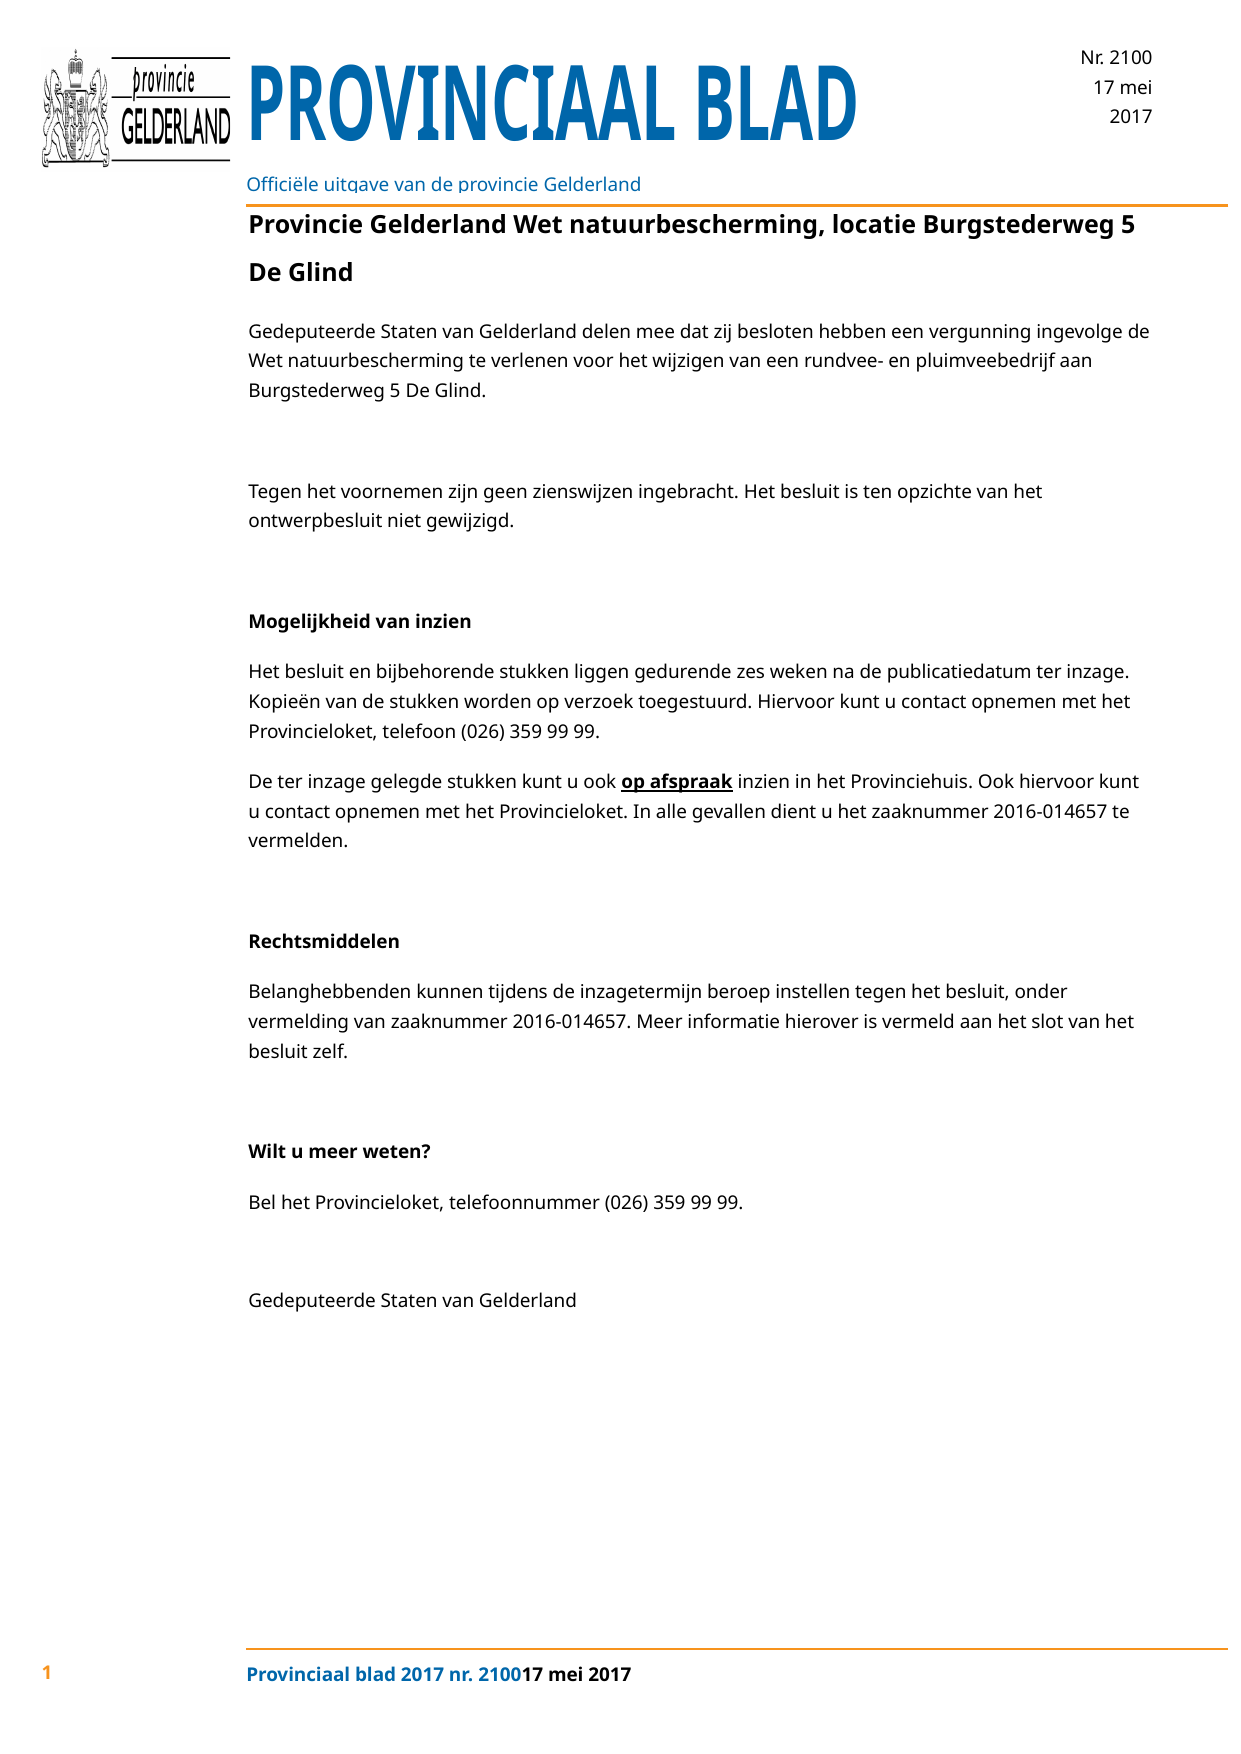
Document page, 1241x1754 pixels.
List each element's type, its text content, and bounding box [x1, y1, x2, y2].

picture [41, 47, 231, 172]
text Gedeputeerde Staten van Gelderland [248, 1287, 1152, 1313]
text Bel het Provincieloket, telefoonnummer (026) 359 99 99. [248, 1189, 1152, 1215]
text Wilt u meer weten? [248, 1139, 1152, 1164]
text Het besluit en bijbehorende stukken liggen gedurende zes weken na de publicatiedatum ter inzage. Kopieën van de stukken worden op verzoek toegestuurd. Hiervoor kunt u contact opnemen met het Provincieloket, telefoon (026) 359 99 99. [248, 659, 1152, 744]
text Rechtsmiddelen [248, 928, 1152, 954]
text Tegen het voornemen zijn geen zienswijzen ingebracht. Het besluit is ten opzichte van het ontwerpbesluit niet gewijzigd. [248, 478, 1152, 533]
text Mogelijkheid van inzien [248, 608, 1152, 634]
text De ter inzage gelegde stukken kunt u ook op afspraak inzien in het Provinciehuis. Ook hiervoor kunt u contact opnemen met het Provincieloket. In alle gevallen dient u het zaaknummer 2016-014657 te vermelden. [248, 768, 1152, 853]
text Provincie Gelderland Wet natuurbescherming, locatie Burgstederweg 5 De Glind [248, 207, 1152, 288]
text Gedeputeerde Staten van Gelderland delen mee dat zij besloten hebben een vergunning ingevolge de Wet natuurbescherming te verlenen voor het wijzigen van een rundvee- en pluimveebedrijf aan Burgstederweg 5 De Glind. [248, 318, 1152, 403]
text Belanghebbenden kunnen tijdens de inzagetermijn beroep instellen tegen het besluit, onder vermelding van zaaknummer 2016-014657. Meer informatie hierover is vermeld aan het slot van het besluit zelf. [248, 979, 1152, 1064]
